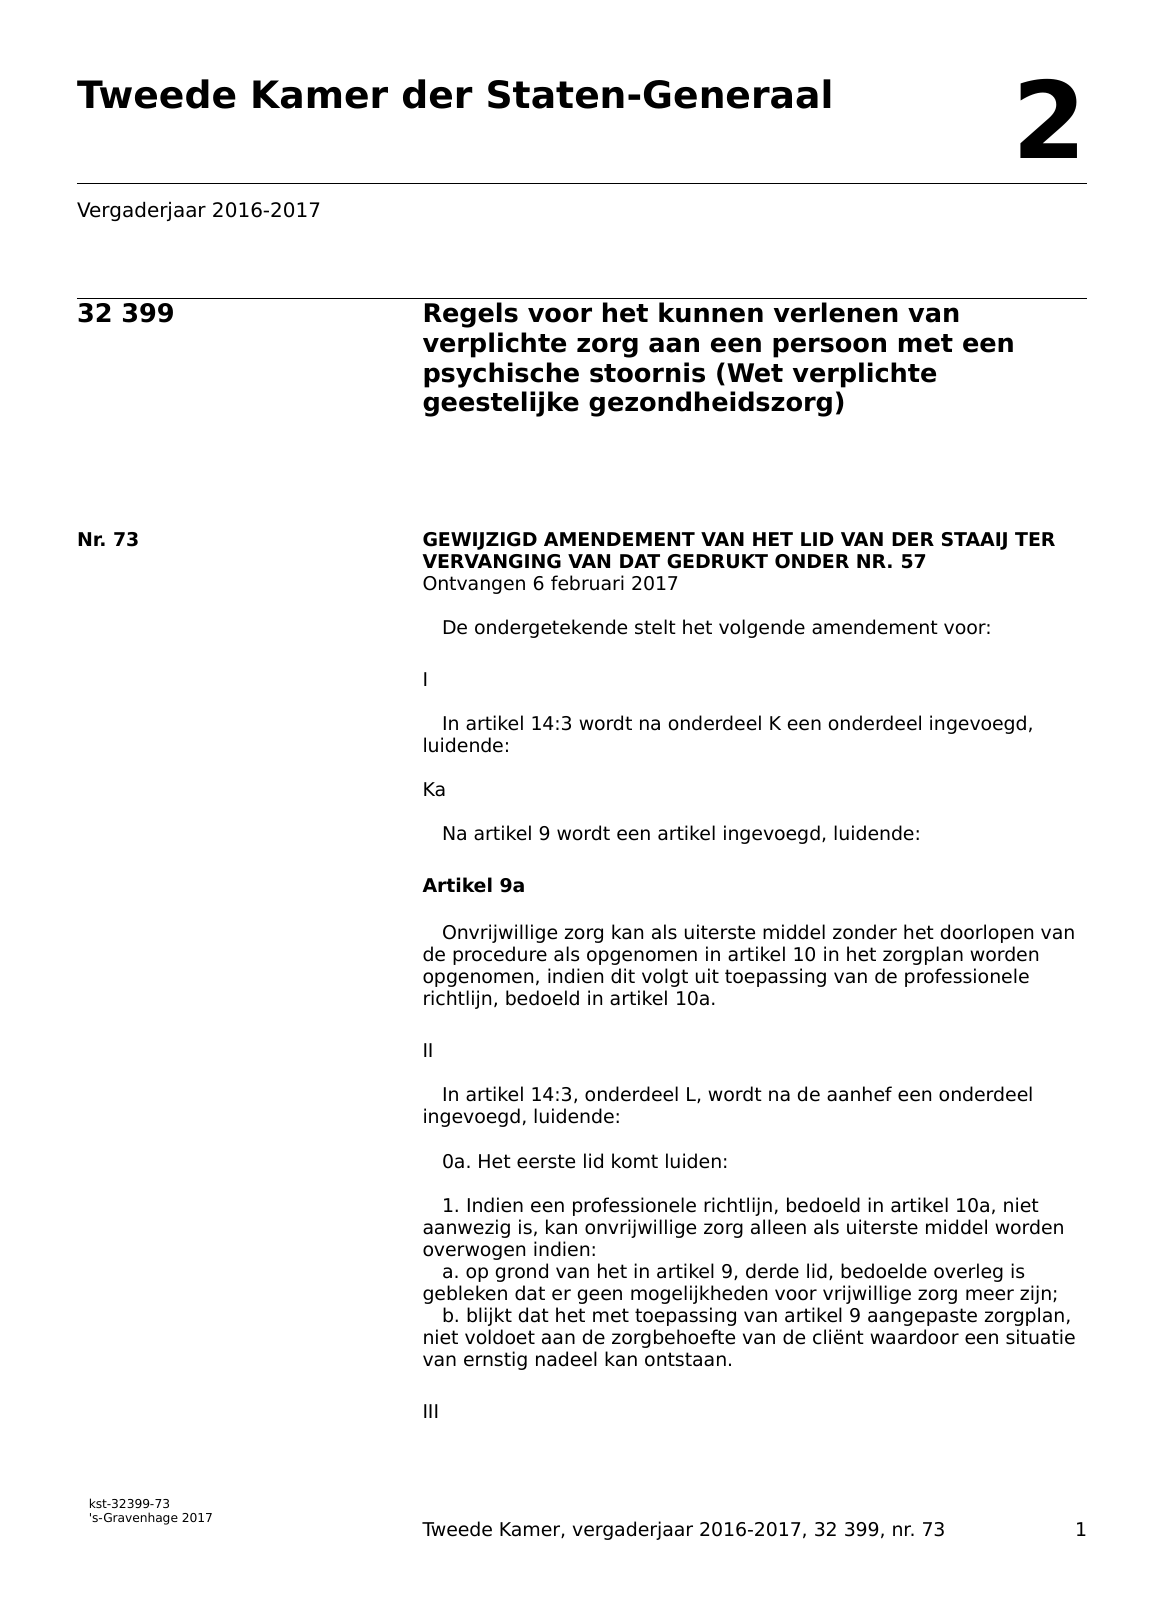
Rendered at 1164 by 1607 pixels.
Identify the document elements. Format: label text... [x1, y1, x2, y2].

text 0a. Het eerste lid komt luiden: [422, 1151, 1087, 1172]
subtitle II [422, 1040, 1087, 1062]
subtitle Artikel 9a [422, 875, 1087, 897]
text 1. Indien een professionele richtlijn, bedoeld in artikel 10a, niet aanwezig is, kan onvrijwillige zorg alleen als uiterste middel worden overwogen indien: [422, 1195, 1087, 1261]
table_header 2 [886, 59, 1087, 183]
subtitle Nr. 73 GEWIJZIGD AMENDEMENT VAN HET LID VAN DER STAAIJ TER VERVANGING VAN DAT GEDRUKT ONDER NR. 57 [77, 529, 1087, 573]
text kst-32399-73 [88, 1497, 323, 1511]
subtitle III [422, 1401, 1087, 1422]
text Ka [422, 779, 1087, 801]
text De ondergetekende stelt het volgende amendement voor: [422, 617, 1087, 639]
text b. blijkt dat het met toepassing van artikel 9 aangepaste zorgplan, niet voldoet aan de zorgbehoefte van de cliënt waardoor een situatie van ernstig nadeel kan ontstaan. [422, 1304, 1087, 1371]
text a. op grond van het in artikel 9, derde lid, bedoelde overleg is gebleken dat er geen mogelijkheden voor vrijwillige zorg meer zijn; [422, 1261, 1087, 1304]
text In artikel 14:3 wordt na onderdeel K een onderdeel ingevoegd, luidende: [422, 713, 1087, 757]
text Na artikel 9 wordt een artikel ingevoegd, luidende: [422, 823, 1087, 845]
text Ontvangen 6 februari 2017 [422, 573, 1087, 595]
table_header Tweede Kamer der Staten-Generaal [77, 59, 886, 183]
table_cell Vergaderjaar 2016-2017 [77, 184, 1087, 298]
text In artikel 14:3, onderdeel L, wordt na de aanhef een onderdeel ingevoegd, luidende: [422, 1084, 1087, 1128]
subtitle I [422, 669, 1087, 691]
text Onvrijwillige zorg kan als uiterste middel zonder het doorlopen van de procedure als opgenomen in artikel 10 in het zorgplan worden opgenomen, indien dit volgt uit toepassing van de professionele richtlijn, bedoeld in artikel 10a. [422, 922, 1087, 1010]
text 's-Gravenhage 2017 [88, 1511, 323, 1525]
subtitle 32 399 Regels voor het kunnen verlenen van verplichte zorg aan een persoon met een psychische stoornis (Wet verplichte geestelijke gezondheidszorg) [77, 299, 1087, 418]
